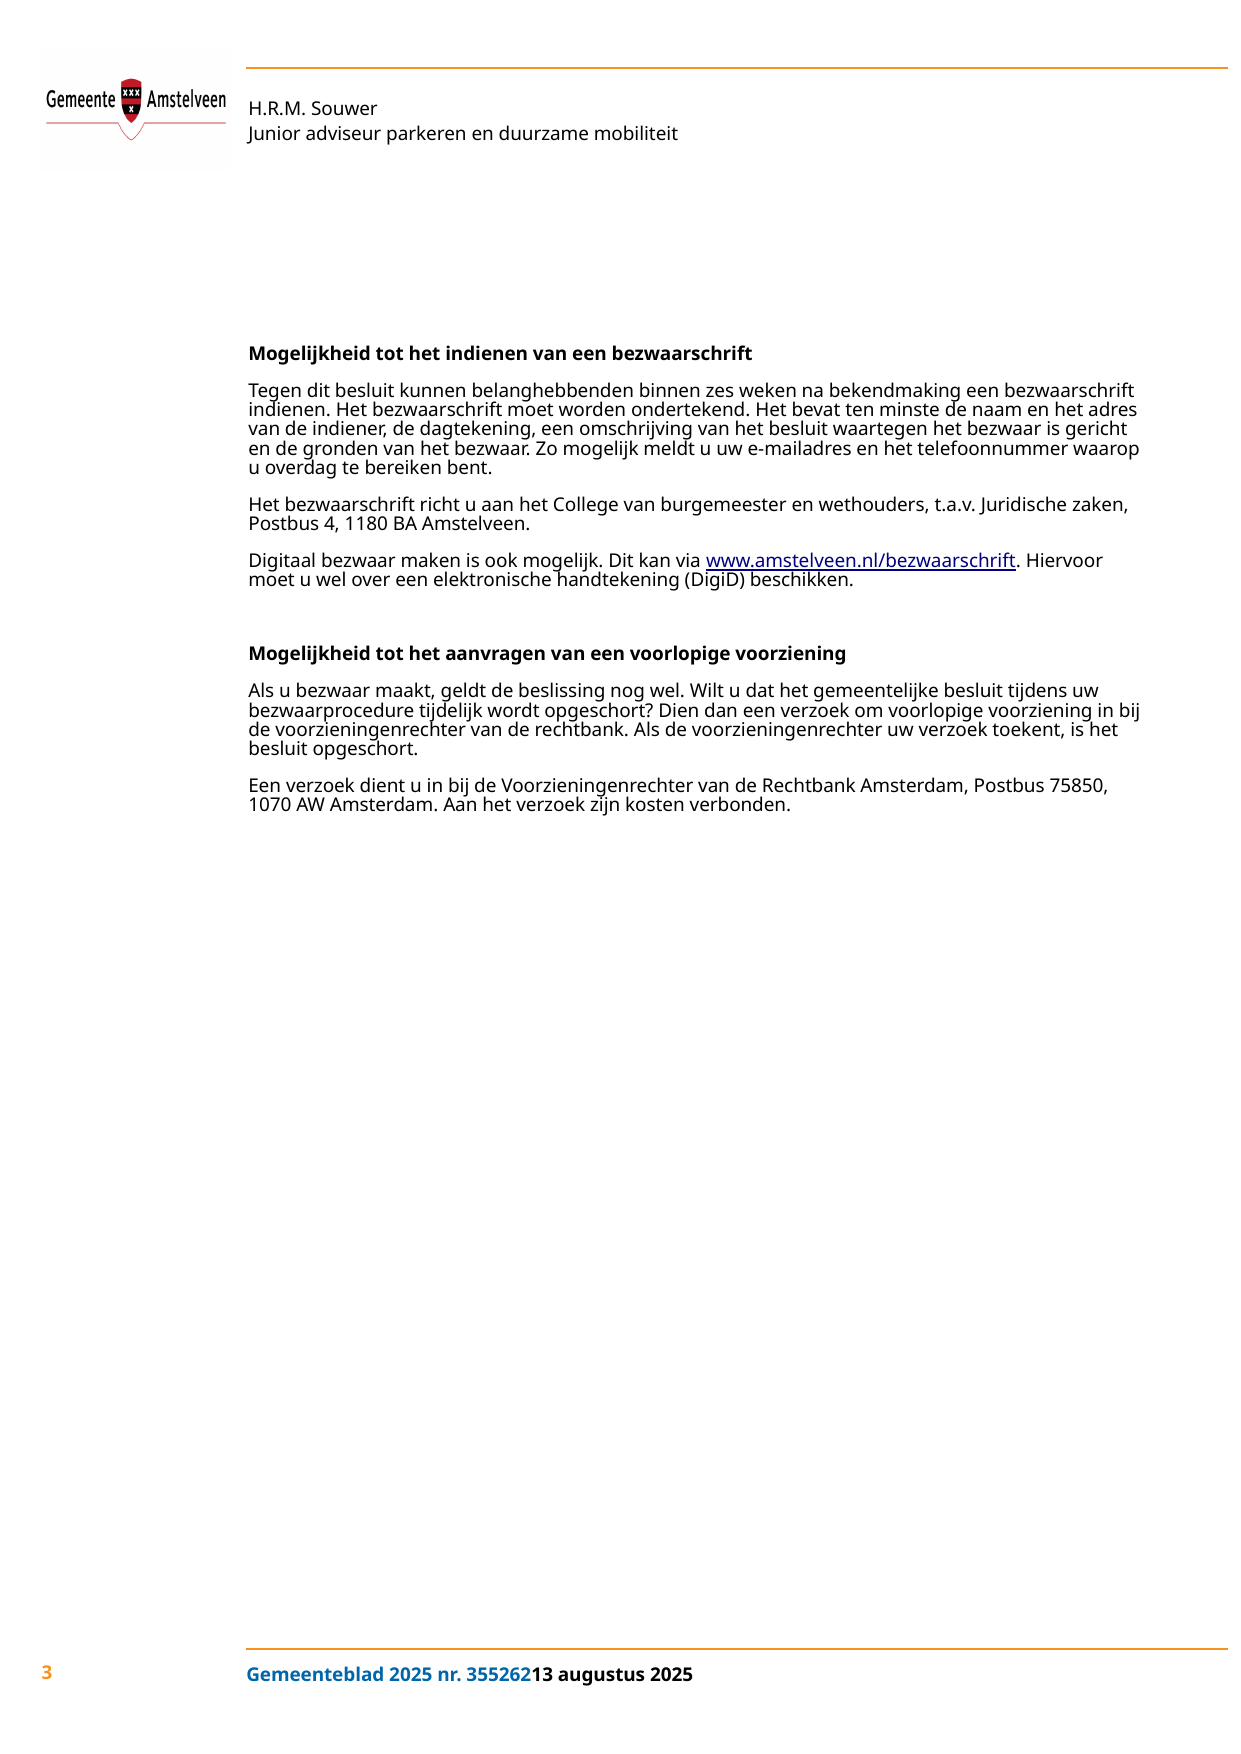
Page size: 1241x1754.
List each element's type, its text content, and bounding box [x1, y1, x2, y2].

text Mogelijkheid tot het aanvragen van een voorlopige voorziening [248, 645, 1152, 664]
text Tegen dit besluit kunnen belanghebbenden binnen zes weken na bekendmaking een bezwaarschrift indienen. Het bezwaarschrift moet worden ondertekend. Het bevat ten minste de naam en het adres van de indiener, de dagtekening, een omschrijving van het besluit waartegen het bezwaar is gericht en de gronden van het bezwaar. Zo mogelijk meldt u uw e-mailadres en het telefoonnummer waarop u overdag te bereiken bent. [248, 382, 1152, 478]
text Het bezwaarschrift richt u aan het College van burgemeester en wethouders, t.a.v. Juridische zaken, Postbus 4, 1180 BA Amstelveen. [248, 496, 1152, 534]
text Als u bezwaar maakt, geldt de beslissing nog wel. Wilt u dat het gemeentelijke besluit tijdens uw bezwaarprocedure tijdelijk wordt opgeschort? Dien dan een verzoek om voorlopige voorziening in bij de voorzieningenrechter van de rechtbank. Als de voorzieningenrechter uw verzoek toekent, is het besluit opgeschort. [248, 682, 1152, 759]
text Een verzoek dient u in bij de Voorzieningenrechter van de Rechtbank Amsterdam, Postbus 75850, 1070 AW Amsterdam. Aan het verzoek zijn kosten verbonden. [248, 777, 1152, 816]
picture [41, 47, 231, 172]
text H.R.M. Souwer [248, 95, 1152, 121]
text Junior adviseur parkeren en duurzame mobiliteit [248, 121, 1152, 146]
text Digitaal bezwaar maken is ook mogelijk. Dit kan via www.amstelveen.nl/bezwaarschrift. Hiervoor moet u wel over een elektronische handtekening (DigiD) beschikken. [248, 552, 1152, 591]
text Mogelijkheid tot het indienen van een bezwaarschrift [248, 345, 1152, 364]
